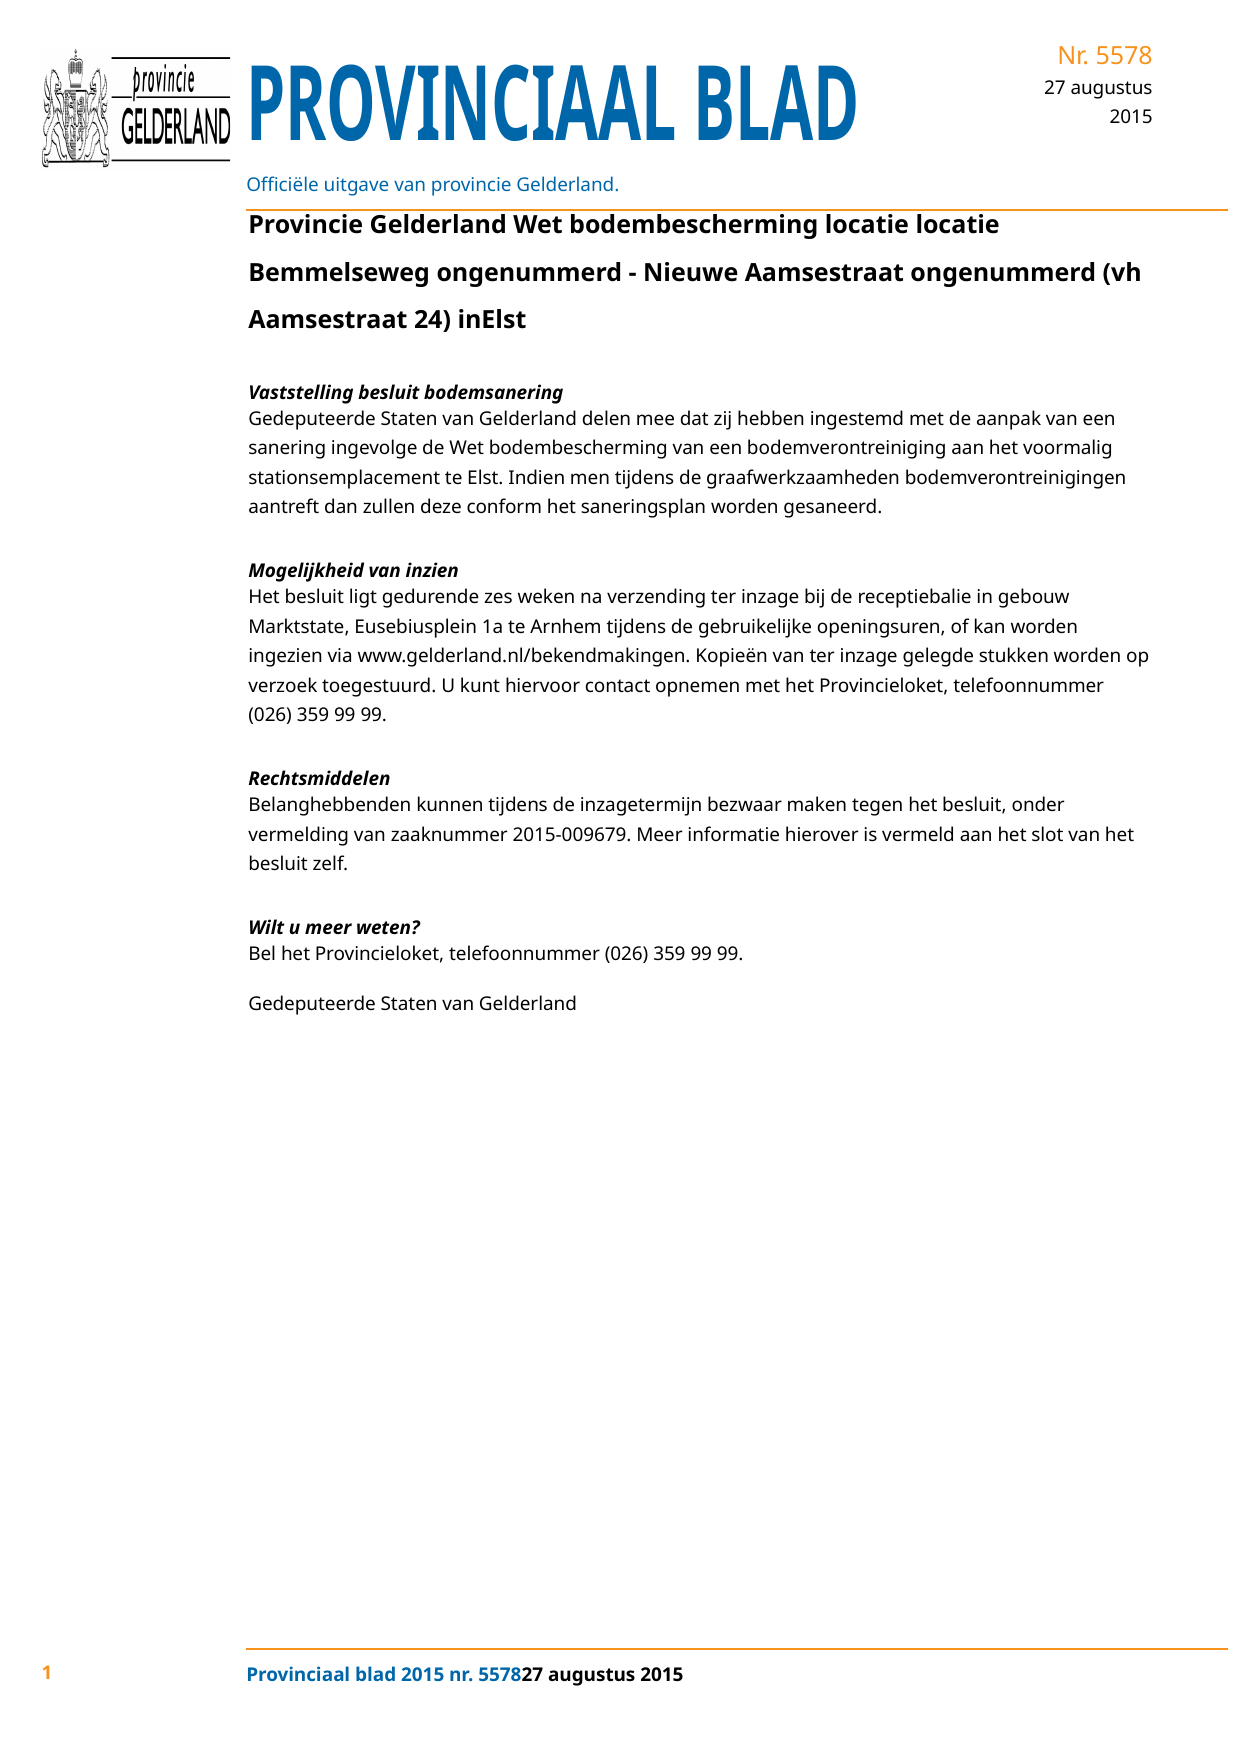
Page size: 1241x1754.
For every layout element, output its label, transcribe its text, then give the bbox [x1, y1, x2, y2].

text Mogelijkheid van inzien [248, 557, 1152, 583]
text Wilt u meer weten? [248, 914, 1152, 940]
text Gedeputeerde Staten van Gelderland delen mee dat zij hebben ingestemd met de aanpak van een sanering ingevolge de Wet bodembescherming van een bodemverontreiniging aan het voormalig stationsemplacement te Elst. Indien men tijdens de graafwerkzaamheden bodemverontreinigingen aantreft dan zullen deze conform het saneringsplan worden gesaneerd. [248, 405, 1152, 519]
text Rechtsmiddelen [248, 766, 1152, 791]
text Vaststelling besluit bodemsanering [248, 379, 1152, 405]
picture [41, 47, 231, 172]
text Bel het Provincieloket, telefoonnummer (026) 359 99 99. [248, 940, 1152, 966]
text Provincie Gelderland Wet bodembescherming locatie locatie Bemmelseweg ongenummerd - Nieuwe Aamsestraat ongenummerd (vh Aamsestraat 24) inElst [248, 211, 1152, 336]
text Belanghebbenden kunnen tijdens de inzagetermijn bezwaar maken tegen het besluit, onder vermelding van zaaknummer 2015-009679. Meer informatie hierover is vermeld aan het slot van het besluit zelf. [248, 791, 1152, 876]
text Gedeputeerde Staten van Gelderland [248, 991, 1152, 1016]
text Het besluit ligt gedurende zes weken na verzending ter inzage bij de receptiebalie in gebouw Marktstate, Eusebiusplein 1a te Arnhem tijdens de gebruikelijke openingsuren, of kan worden ingezien via www.gelderland.nl/bekendmakingen. Kopieën van ter inzage gelegde stukken worden op verzoek toegestuurd. U kunt hiervoor contact opnemen met het Provincieloket, telefoonnummer (026) 359 99 99. [248, 583, 1152, 727]
